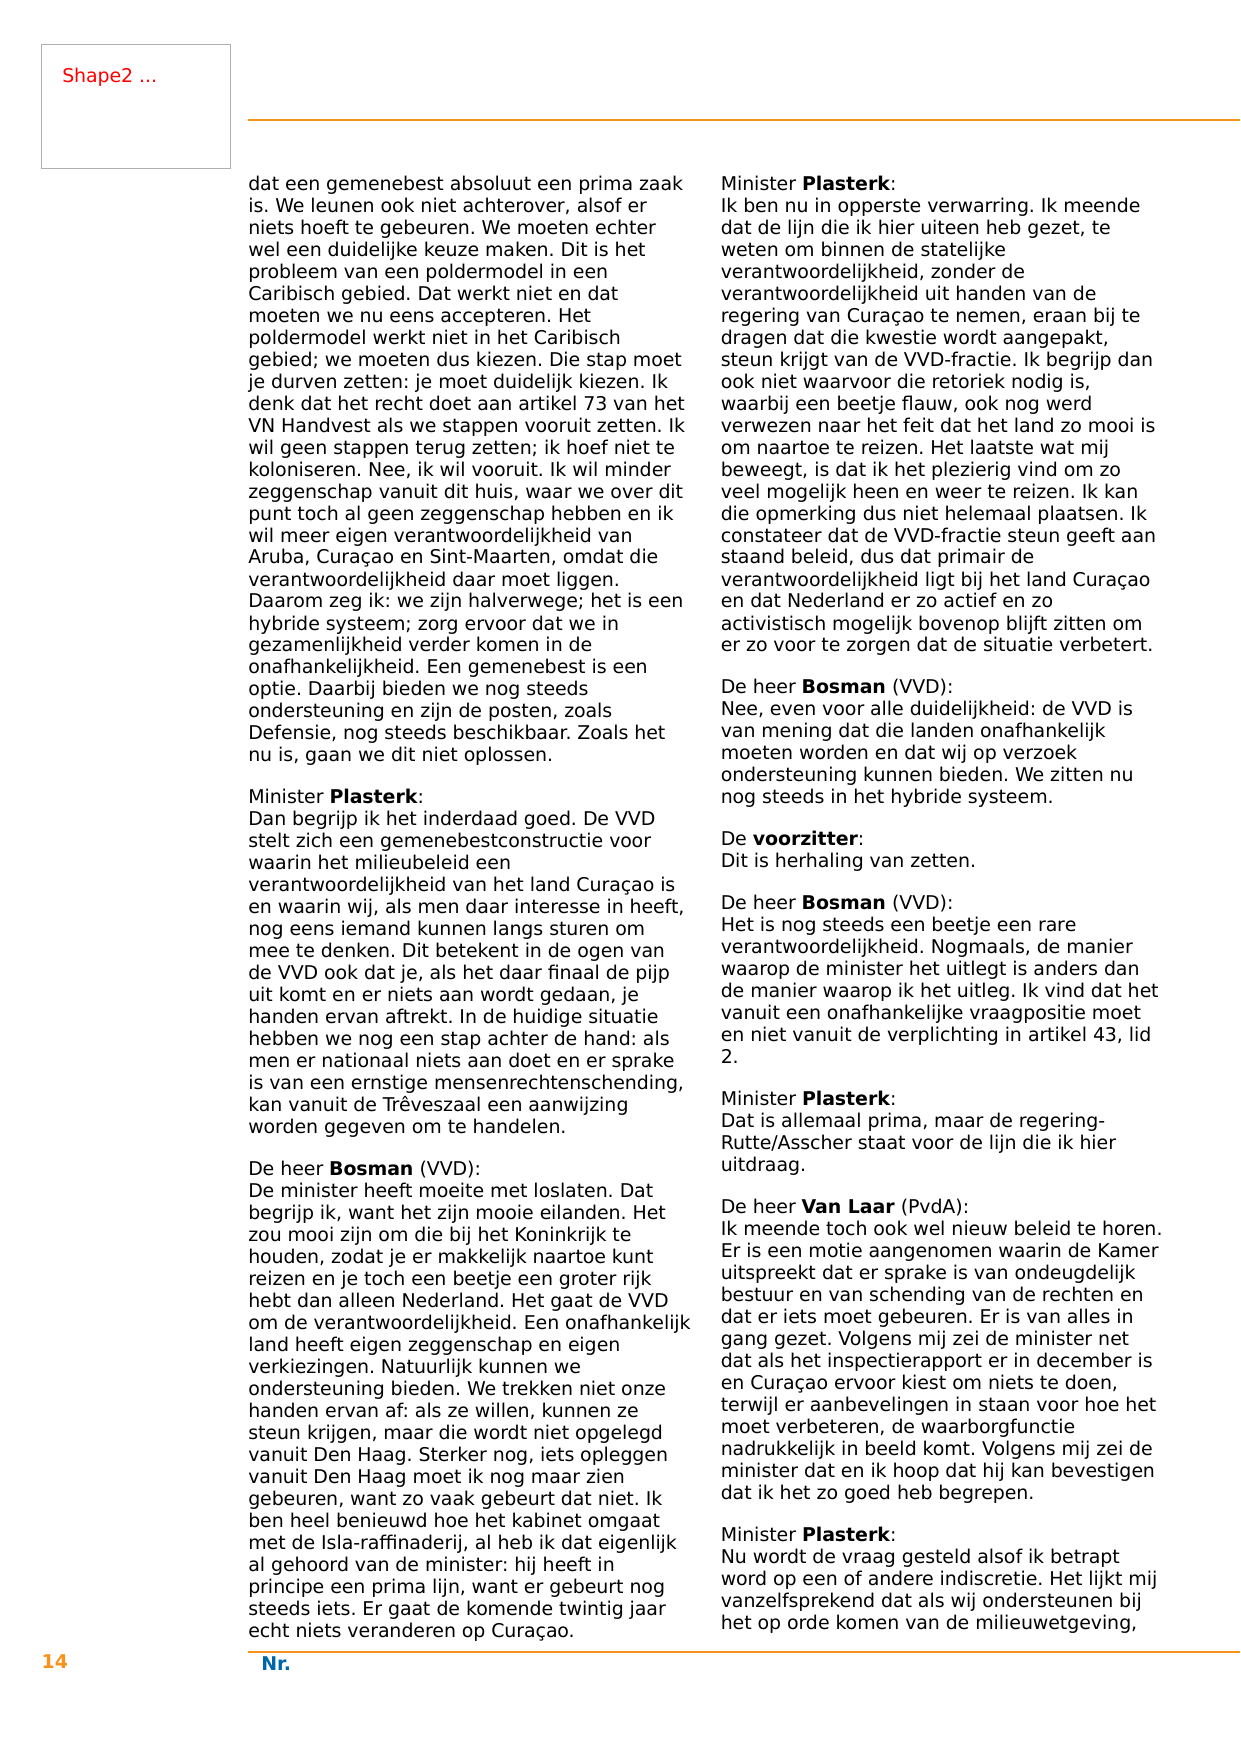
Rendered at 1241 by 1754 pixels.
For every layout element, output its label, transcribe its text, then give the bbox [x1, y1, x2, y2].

text Minister Plasterk: [248, 786, 691, 808]
text Het is nog steeds een beetje een rare verantwoordelijkheid. Nogmaals, de manier waarop de minister het uitlegt is anders dan de manier waarop ik het uitleg. Ik vind dat het vanuit een onafhankelijke vraagpositie moet en niet vanuit de verplichting in artikel 43, lid 2. [721, 914, 1163, 1068]
text De heer Bosman (VVD): [721, 676, 1163, 698]
text Dan begrijp ik het inderdaad goed. De VVD stelt zich een gemenebestconstructie voor waarin het milieubeleid een verantwoordelijkheid van het land Curaçao is en waarin wij, als men daar interesse in heeft, nog eens iemand kunnen langs sturen om mee te denken. Dit betekent in de ogen van de VVD ook dat je, als het daar finaal de pijp uit komt en er niets aan wordt gedaan, je handen ervan aftrekt. In de huidige situatie hebben we nog een stap achter de hand: als men er nationaal niets aan doet en er sprake is van een ernstige mensenrechtenschending, kan vanuit de Trêveszaal een aanwijzing worden gegeven om te handelen. [248, 808, 691, 1138]
text Dit is herhaling van zetten. [721, 850, 1163, 872]
text Minister Plasterk: [721, 173, 1163, 195]
text De heer Bosman (VVD): [721, 892, 1163, 914]
text Dat is allemaal prima, maar de regering-Rutte/Asscher staat voor de lijn die ik hier uitdraag. [721, 1110, 1163, 1176]
text De voorzitter: [721, 828, 1163, 850]
text Nee, even voor alle duidelijkheid: de VVD is van mening dat die landen onafhankelijk moeten worden en dat wij op verzoek ondersteuning kunnen bieden. We zitten nu nog steeds in het hybride systeem. [721, 698, 1163, 808]
text Nu wordt de vraag gesteld alsof ik betrapt word op een of andere indiscretie. Het lijkt mij vanzelfsprekend dat als wij ondersteunen bij het op orde komen van de milieuwetgeving, [721, 1546, 1163, 1633]
text Minister Plasterk: [721, 1088, 1163, 1110]
text dat een gemenebest absoluut een prima zaak is. We leunen ook niet achterover, alsof er niets hoeft te gebeuren. We moeten echter wel een duidelijke keuze maken. Dit is het probleem van een poldermodel in een Caribisch gebied. Dat werkt niet en dat moeten we nu eens accepteren. Het poldermodel werkt niet in het Caribisch gebied; we moeten dus kiezen. Die stap moet je durven zetten: je moet duidelijk kiezen. Ik denk dat het recht doet aan artikel 73 van het VN Handvest als we stappen vooruit zetten. Ik wil geen stappen terug zetten; ik hoef niet te koloniseren. Nee, ik wil vooruit. Ik wil minder zeggenschap vanuit dit huis, waar we over dit punt toch al geen zeggenschap hebben en ik wil meer eigen verantwoordelijkheid van Aruba, Curaçao en Sint-Maarten, omdat die verantwoordelijkheid daar moet liggen. Daarom zeg ik: we zijn halverwege; het is een hybride systeem; zorg ervoor dat we in gezamenlijkheid verder komen in de onafhankelijkheid. Een gemenebest is een optie. Daarbij bieden we nog steeds ondersteuning en zijn de posten, zoals Defensie, nog steeds beschikbaar. Zoals het nu is, gaan we dit niet oplossen. [248, 173, 691, 766]
text De heer Van Laar (PvdA): [721, 1196, 1163, 1218]
text De minister heeft moeite met loslaten. Dat begrijp ik, want het zijn mooie eilanden. Het zou mooi zijn om die bij het Koninkrijk te houden, zodat je er makkelijk naartoe kunt reizen en je toch een beetje een groter rijk hebt dan alleen Nederland. Het gaat de VVD om de verantwoordelijkheid. Een onafhankelijk land heeft eigen zeggenschap en eigen verkiezingen. Natuurlijk kunnen we ondersteuning bieden. We trekken niet onze handen ervan af: als ze willen, kunnen ze steun krijgen, maar die wordt niet opgelegd vanuit Den Haag. Sterker nog, iets opleggen vanuit Den Haag moet ik nog maar zien gebeuren, want zo vaak gebeurt dat niet. Ik ben heel benieuwd hoe het kabinet omgaat met de Isla-raffinaderij, al heb ik dat eigenlijk al gehoord van de minister: hij heeft in principe een prima lijn, want er gebeurt nog steeds iets. Er gaat de komende twintig jaar echt niets veranderen op Curaçao. [248, 1180, 691, 1641]
text Ik meende toch ook wel nieuw beleid te horen. Er is een motie aangenomen waarin de Kamer uitspreekt dat er sprake is van ondeugdelijk bestuur en van schending van de rechten en dat er iets moet gebeuren. Er is van alles in gang gezet. Volgens mij zei de minister net dat als het inspectierapport er in december is en Curaçao ervoor kiest om niets te doen, terwijl er aanbevelingen in staan voor hoe het moet verbeteren, de waarborgfunctie nadrukkelijk in beeld komt. Volgens mij zei de minister dat en ik hoop dat hij kan bevestigen dat ik het zo goed heb begrepen. [721, 1218, 1163, 1504]
text Minister Plasterk: [721, 1524, 1163, 1546]
text Ik ben nu in opperste verwarring. Ik meende dat de lijn die ik hier uiteen heb gezet, te weten om binnen de statelijke verantwoordelijkheid, zonder de verantwoordelijkheid uit handen van de regering van Curaçao te nemen, eraan bij te dragen dat die kwestie wordt aangepakt, steun krijgt van de VVD-fractie. Ik begrijp dan ook niet waarvoor die retoriek nodig is, waarbij een beetje flauw, ook nog werd verwezen naar het feit dat het land zo mooi is om naartoe te reizen. Het laatste wat mij beweegt, is dat ik het plezierig vind om zo veel mogelijk heen en weer te reizen. Ik kan die opmerking dus niet helemaal plaatsen. Ik constateer dat de VVD-fractie steun geeft aan staand beleid, dus dat primair de verantwoordelijkheid ligt bij het land Curaçao en dat Nederland er zo actief en zo activistisch mogelijk bovenop blijft zitten om er zo voor te zorgen dat de situatie verbetert. [721, 195, 1163, 656]
text De heer Bosman (VVD): [248, 1158, 691, 1180]
